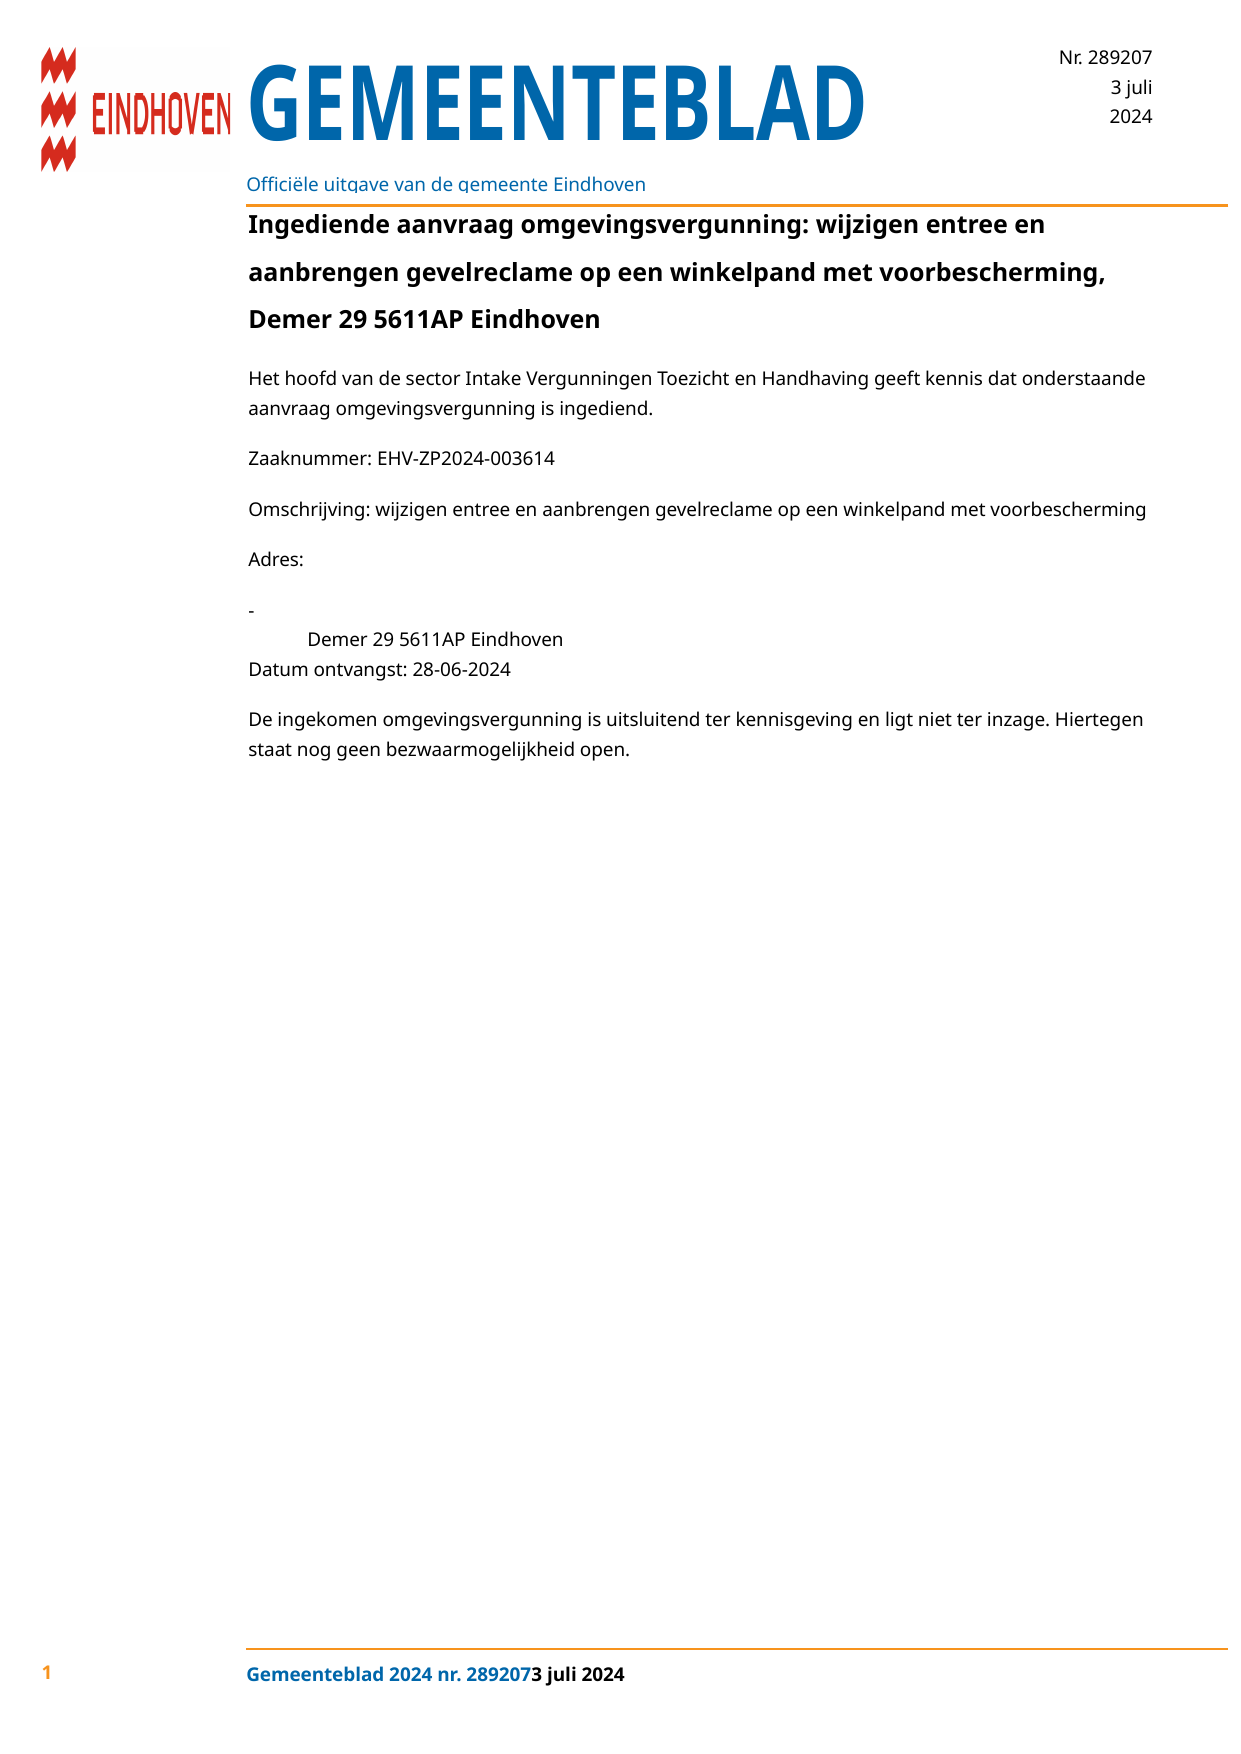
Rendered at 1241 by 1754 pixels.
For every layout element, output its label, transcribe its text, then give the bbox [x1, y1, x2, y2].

picture [41, 47, 231, 172]
list Demer 29 5611AP Eindhoven [248, 626, 1152, 652]
text Adres: [248, 546, 1152, 572]
text Het hoofd van de sector Intake Vergunningen Toezicht en Handhaving geeft kennis dat onderstaande aanvraag omgevingsvergunning is ingediend. [248, 366, 1152, 421]
text De ingekomen omgevingsvergunning is uitsluitend ter kennisgeving en ligt niet ter inzage. Hiertegen staat nog geen bezwaarmogelijkheid open. [248, 706, 1152, 762]
text Ingediende aanvraag omgevingsvergunning: wijzigen entree en aanbrengen gevelreclame op een winkelpand met voorbescherming, Demer 29 5611AP Eindhoven [248, 207, 1152, 336]
text Datum ontvangst: 28-06-2024 [248, 656, 1152, 682]
text Omschrijving: wijzigen entree en aanbrengen gevelreclame op een winkelpand met voorbescherming [248, 496, 1152, 522]
text Zaaknummer: EHV-ZP2024-003614 [248, 446, 1152, 471]
